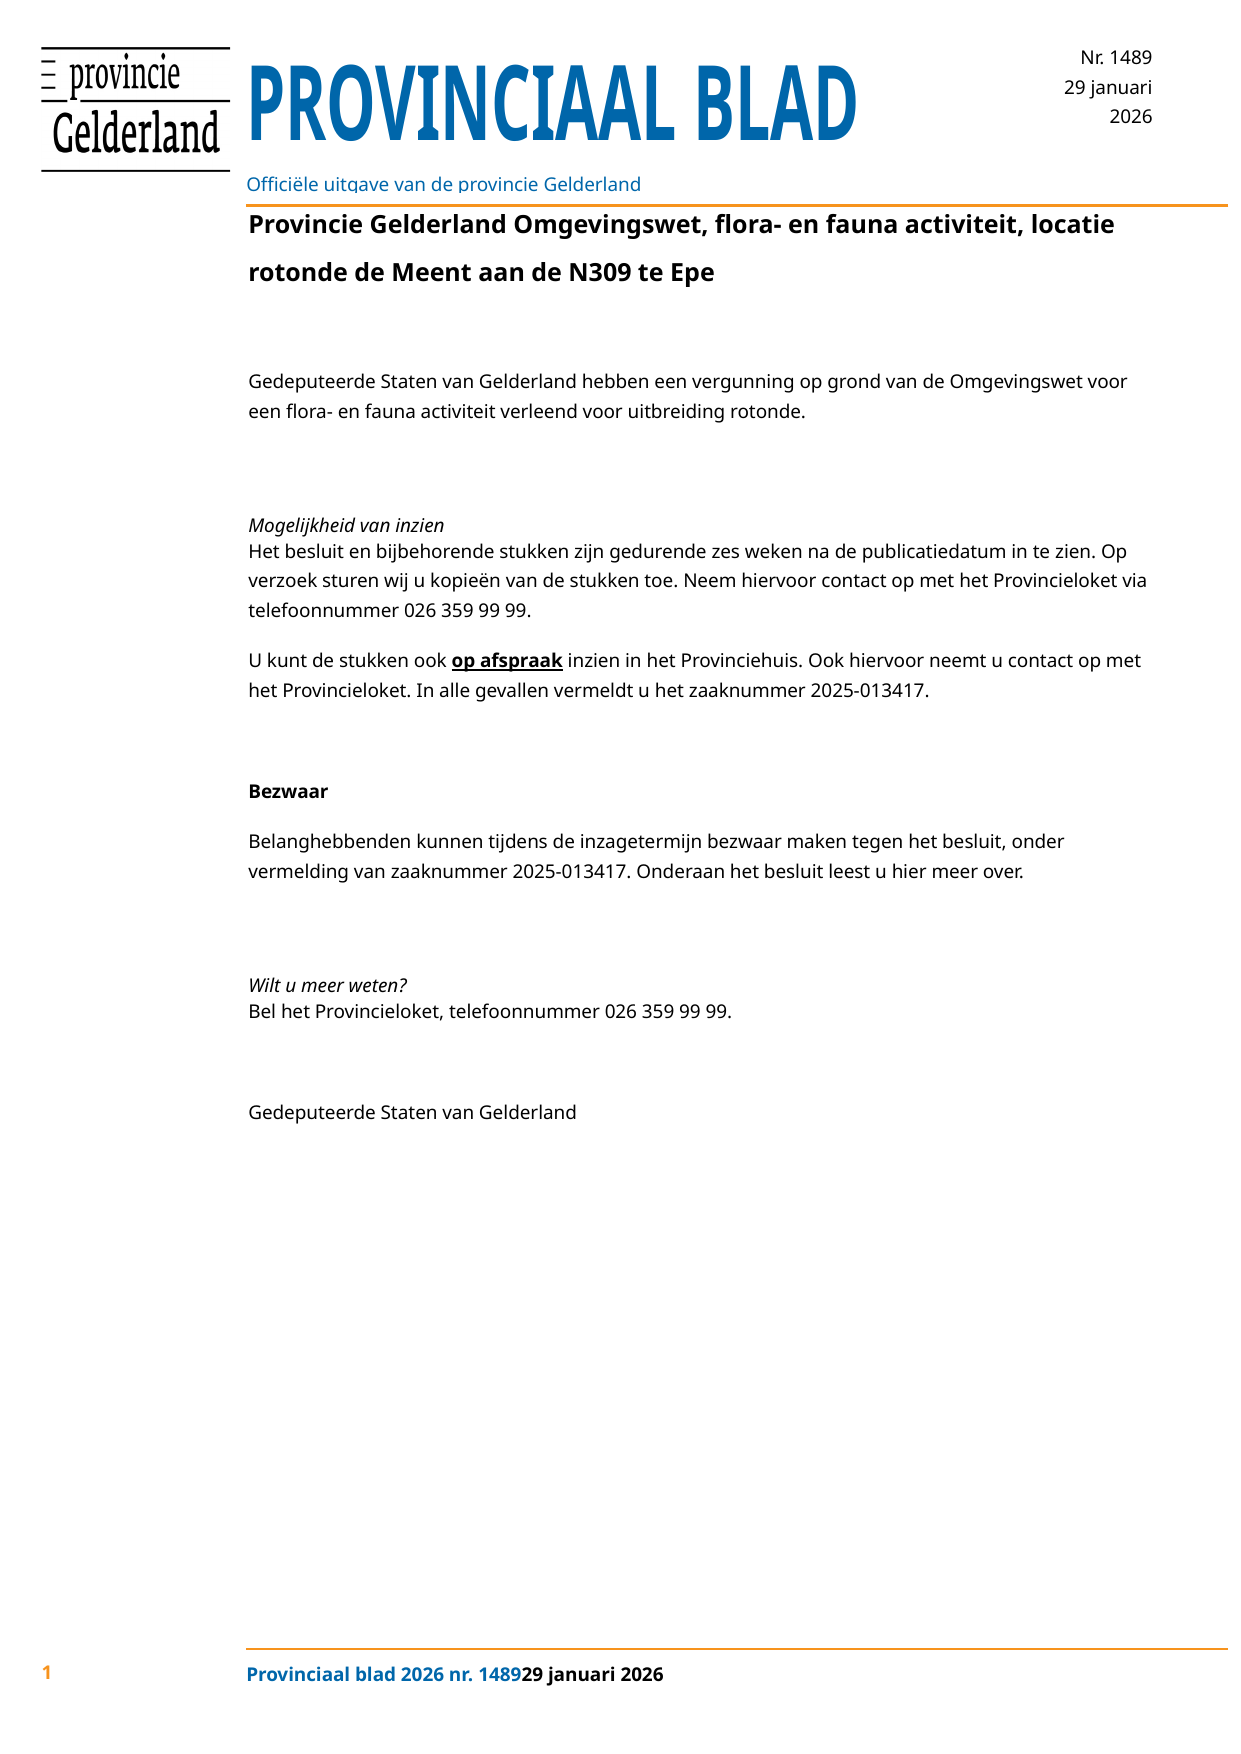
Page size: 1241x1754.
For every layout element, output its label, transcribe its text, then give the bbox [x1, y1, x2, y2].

text Wilt u meer weten? [248, 972, 1152, 998]
text Belanghebbenden kunnen tijdens de inzagetermijn bezwaar maken tegen het besluit, onder vermelding van zaaknummer 2025-013417. Onderaan het besluit leest u hier meer over. [248, 828, 1152, 884]
picture [41, 47, 231, 172]
text Gedeputeerde Staten van Gelderland hebben een vergunning op grond van de Omgevingswet voor een flora- en fauna activiteit verleend voor uitbreiding rotonde. [248, 368, 1152, 424]
text Gedeputeerde Staten van Gelderland [248, 1099, 1152, 1125]
text Provincie Gelderland Omgevingswet, flora- en fauna activiteit, locatie rotonde de Meent aan de N309 te Epe [248, 207, 1152, 288]
text Het besluit en bijbehorende stukken zijn gedurende zes weken na de publicatiedatum in te zien. Op verzoek sturen wij u kopieën van de stukken toe. Neem hiervoor contact op met het Provincieloket via telefoonnummer 026 359 99 99. [248, 538, 1152, 623]
text Mogelijkheid van inzien [248, 512, 1152, 538]
text U kunt de stukken ook op afspraak inzien in het Provinciehuis. Ook hiervoor neemt u contact op met het Provincieloket. In alle gevallen vermeldt u het zaaknummer 2025-013417. [248, 648, 1152, 703]
text Bel het Provincieloket, telefoonnummer 026 359 99 99. [248, 998, 1152, 1024]
text Bezwaar [248, 778, 1152, 804]
